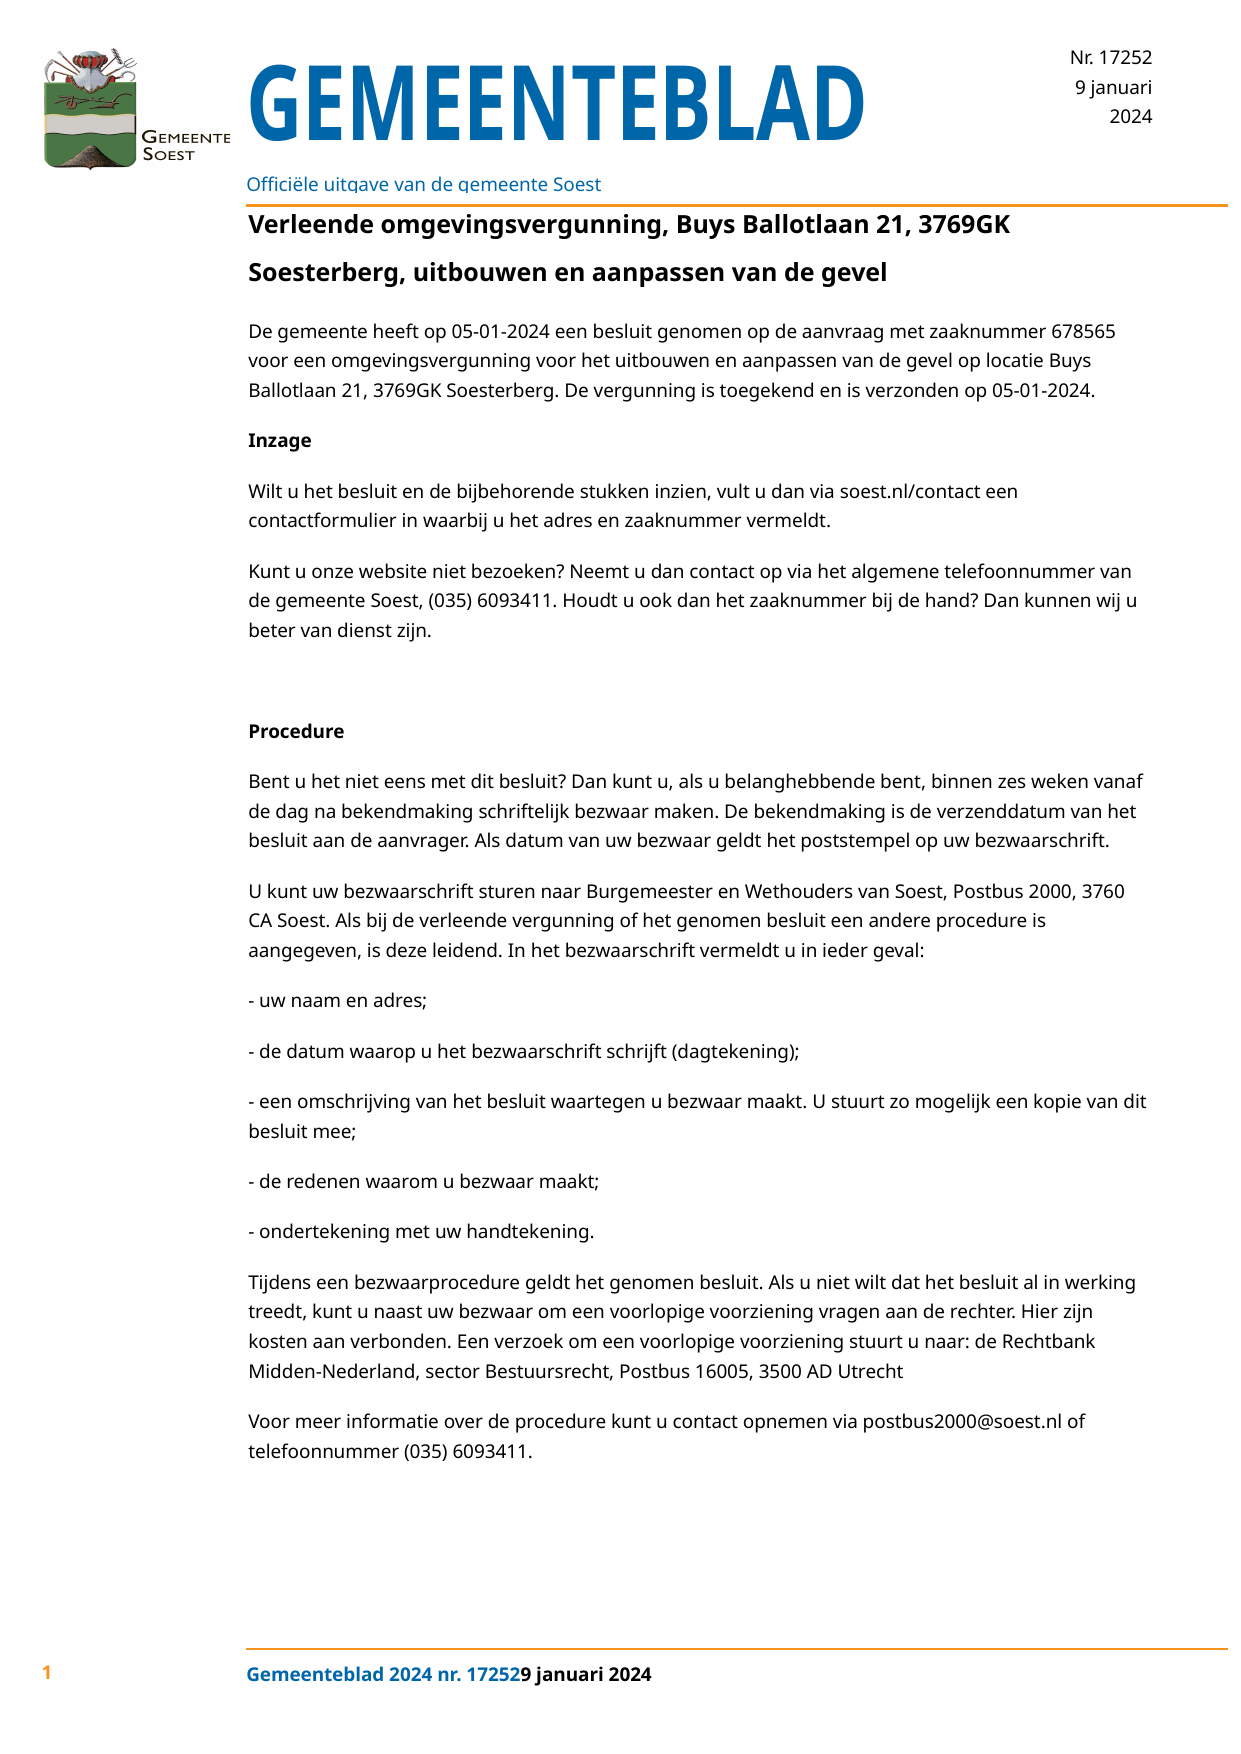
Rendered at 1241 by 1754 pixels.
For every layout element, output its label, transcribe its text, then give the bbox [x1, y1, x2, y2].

text Kunt u onze website niet bezoeken? Neemt u dan contact op via het algemene telefoonnummer van de gemeente Soest, (035) 6093411. Houdt u ook dan het zaaknummer bij de hand? Dan kunnen wij u beter van dienst zijn. [248, 558, 1152, 643]
text Procedure [248, 718, 1152, 744]
text - de datum waarop u het bezwaarschrift schrijft (dagtekening); [248, 1038, 1152, 1064]
text - een omschrijving van het besluit waartegen u bezwaar maakt. U stuurt zo mogelijk een kopie van dit besluit mee; [248, 1088, 1152, 1144]
text Inzage [248, 427, 1152, 453]
text Tijdens een bezwaarprocedure geldt het genomen besluit. Als u niet wilt dat het besluit al in werking treedt, kunt u naast uw bezwaar om een voorlopige voorziening vragen aan de rechter. Hier zijn kosten aan verbonden. Een verzoek om een voorlopige voorziening stuurt u naar: de Rechtbank Midden-Nederland, sector Bestuursrecht, Postbus 16005, 3500 AD Utrecht [248, 1269, 1152, 1384]
text Bent u het niet eens met dit besluit? Dan kunt u, als u belanghebbende bent, binnen zes weken vanaf de dag na bekendmaking schriftelijk bezwaar maken. De bekendmaking is de verzenddatum van het besluit aan de aanvrager. Als datum van uw bezwaar geldt het poststempel op uw bezwaarschrift. [248, 768, 1152, 853]
text Voor meer informatie over de procedure kunt u contact opnemen via postbus2000@soest.nl of telefoonnummer (035) 6093411. [248, 1408, 1152, 1464]
text - de redenen waarom u bezwaar maakt; [248, 1168, 1152, 1194]
text - uw naam en adres; [248, 987, 1152, 1013]
text U kunt uw bezwaarschrift sturen naar Burgemeester en Wethouders van Soest, Postbus 2000, 3760 CA Soest. Als bij de verleende vergunning of het genomen besluit een andere procedure is aangegeven, is deze leidend. In het bezwaarschrift vermeldt u in ieder geval: [248, 878, 1152, 963]
text Wilt u het besluit en de bijbehorende stukken inzien, vult u dan via soest.nl/contact een contactformulier in waarbij u het adres en zaaknummer vermeldt. [248, 478, 1152, 533]
text De gemeente heeft op 05-01-2024 een besluit genomen op de aanvraag met zaaknummer 678565 voor een omgevingsvergunning voor het uitbouwen en aanpassen van de gevel op locatie Buys Ballotlaan 21, 3769GK Soesterberg. De vergunning is toegekend en is verzonden op 05-01-2024. [248, 318, 1152, 403]
text - ondertekening met uw handtekening. [248, 1219, 1152, 1244]
picture [41, 47, 231, 172]
text Verleende omgevingsvergunning, Buys Ballotlaan 21, 3769GK Soesterberg, uitbouwen en aanpassen van de gevel [248, 207, 1152, 288]
